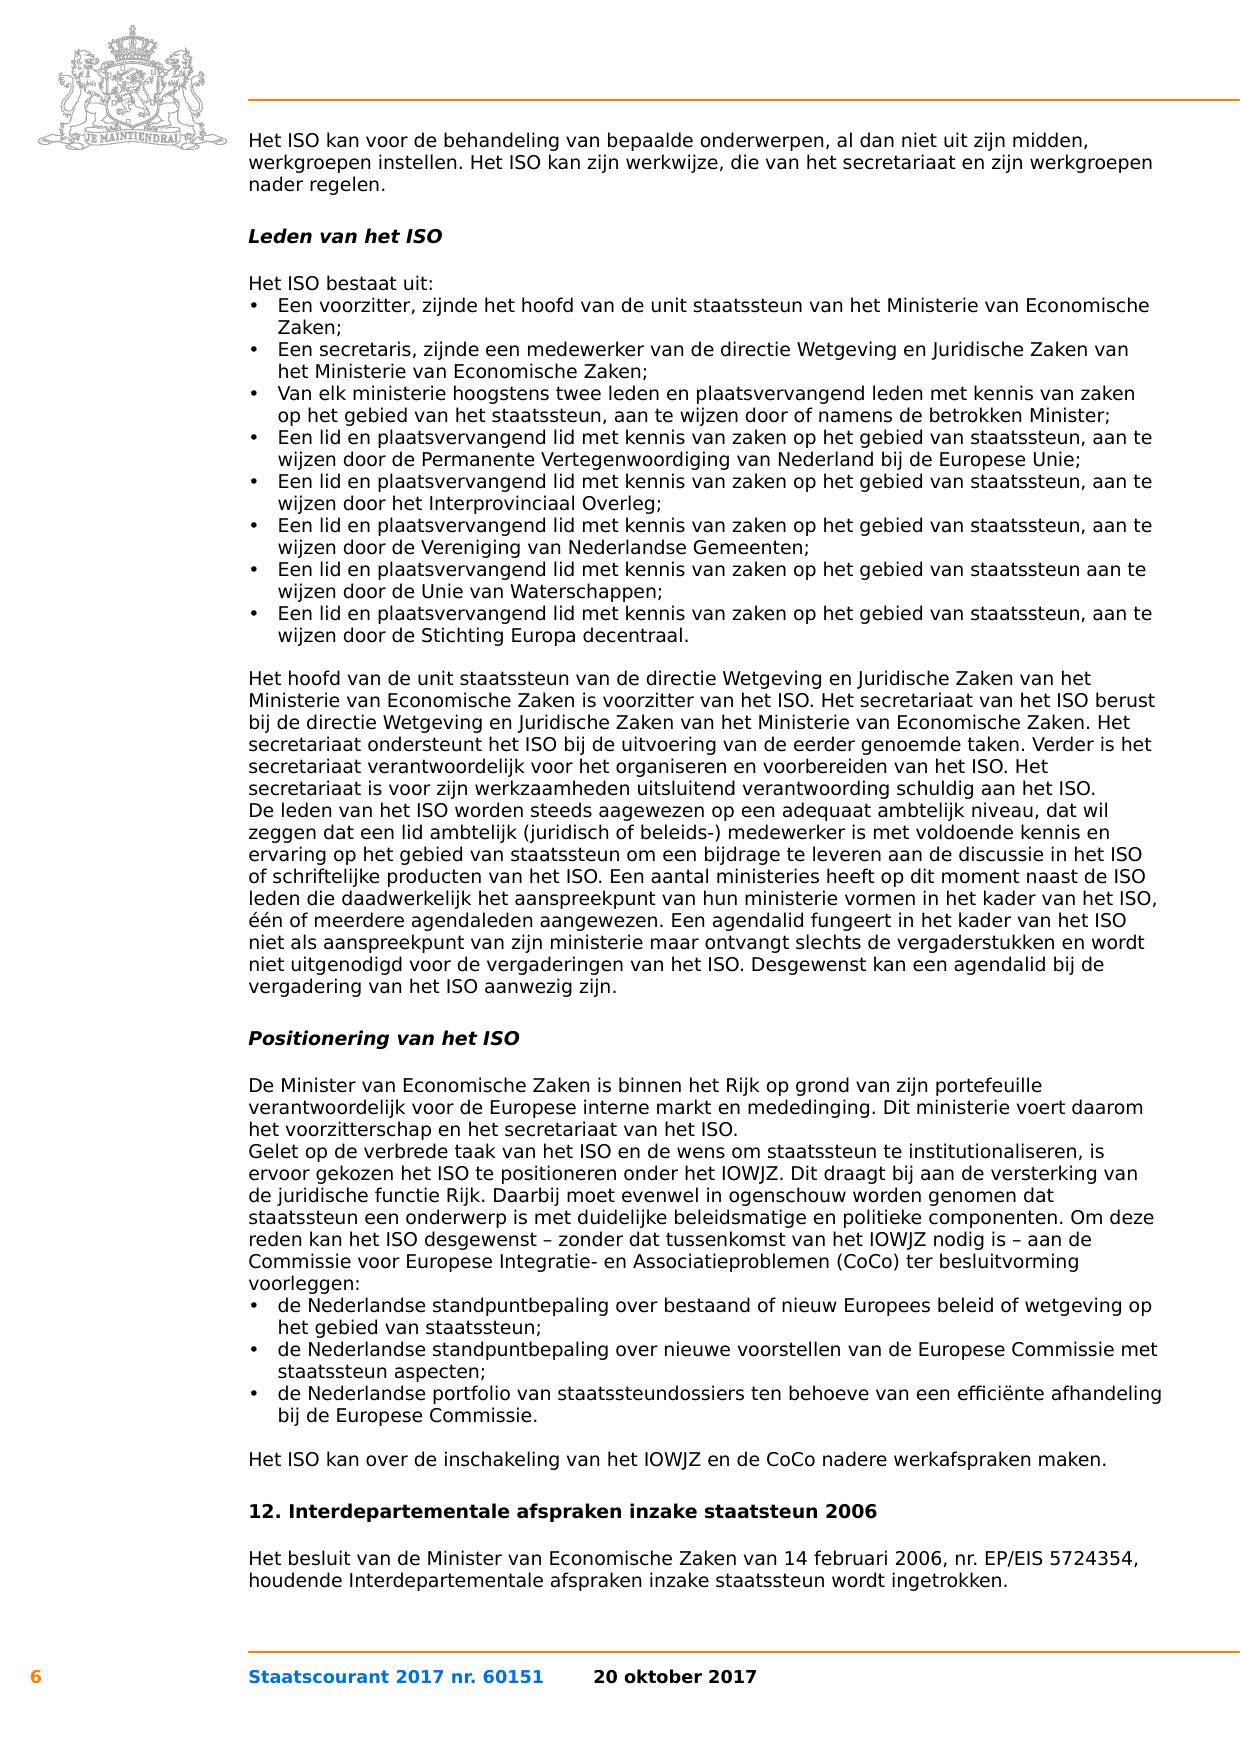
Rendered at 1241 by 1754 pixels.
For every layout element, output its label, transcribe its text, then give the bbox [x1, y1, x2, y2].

text De leden van het ISO worden steeds aagewezen op een adequaat ambtelijk niveau, dat wil zeggen dat een lid ambtelijk (juridisch of beleids-) medewerker is met voldoende kennis en ervaring op het gebied van staatssteun om een bijdrage te leveren aan de discussie in het ISO of schriftelijke producten van het ISO. Een aantal ministeries heeft op dit moment naast de ISO leden die daadwerkelijk het aanspreekpunt van hun ministerie vormen in het kader van het ISO, één of meerdere agendaleden aangewezen. Een agendalid fungeert in het kader van het ISO niet als aanspreekpunt van zijn ministerie maar ontvangt slechts de vergaderstukken en wordt niet uitgenodigd voor de vergaderingen van het ISO. Desgewenst kan een agendalid bij de vergadering van het ISO aanwezig zijn. [248, 800, 1163, 998]
text Het hoofd van de unit staatssteun van de directie Wetgeving en Juridische Zaken van het Ministerie van Economische Zaken is voorzitter van het ISO. Het secretariaat van het ISO berust bij de directie Wetgeving en Juridische Zaken van het Ministerie van Economische Zaken. Het secretariaat ondersteunt het ISO bij de uitvoering van de eerder genoemde taken. Verder is het secretariaat verantwoordelijk voor het organiseren en voorbereiden van het ISO. Het secretariaat is voor zijn werkzaamheden uitsluitend verantwoording schuldig aan het ISO. [248, 668, 1163, 800]
text Gelet op de verbrede taak van het ISO en de wens om staatssteun te institutionaliseren, is ervoor gekozen het ISO te positioneren onder het IOWJZ. Dit draagt bij aan de versterking van de juridische functie Rijk. Daarbij moet evenwel in ogenschouw worden genomen dat staatssteun een onderwerp is met duidelijke beleidsmatige en politieke componenten. Om deze reden kan het ISO desgewenst – zonder dat tussenkomst van het IOWJZ nodig is – aan de Commissie voor Europese Integratie- en Associatieproblemen (CoCo) ter besluitvorming voorleggen: [248, 1141, 1163, 1295]
text • Een voorzitter, zijnde het hoofd van de unit staatssteun van het Ministerie van Economische Zaken; [248, 295, 1163, 339]
text • Een lid en plaatsvervangend lid met kennis van zaken op het gebied van staatssteun, aan te wijzen door de Vereniging van Nederlandse Gemeenten; [248, 514, 1163, 558]
text • Een secretaris, zijnde een medewerker van de directie Wetgeving en Juridische Zaken van het Ministerie van Economische Zaken; [248, 339, 1163, 383]
text • de Nederlandse standpuntbepaling over bestaand of nieuw Europees beleid of wetgeving op het gebied van staatssteun; [248, 1295, 1163, 1339]
text • Een lid en plaatsvervangend lid met kennis van zaken op het gebied van staatssteun aan te wijzen door de Unie van Waterschappen; [248, 558, 1163, 602]
subtitle Leden van het ISO [248, 226, 1163, 248]
text Het ISO kan voor de behandeling van bepaalde onderwerpen, al dan niet uit zijn midden, werkgroepen instellen. Het ISO kan zijn werkwijze, die van het secretariaat en zijn werkgroepen nader regelen. [248, 130, 1163, 196]
subtitle 12. Interdepartementale afspraken inzake staatsteun 2006 [248, 1501, 1163, 1522]
text Het ISO bestaat uit: [248, 273, 1163, 295]
text De Minister van Economische Zaken is binnen het Rijk op grond van zijn portefeuille verantwoordelijk voor de Europese interne markt en mededinging. Dit ministerie voert daarom het voorzitterschap en het secretariaat van het ISO. [248, 1075, 1163, 1141]
text • de Nederlandse standpuntbepaling over nieuwe voorstellen van de Europese Commissie met staatssteun aspecten; [248, 1339, 1163, 1383]
text • Een lid en plaatsvervangend lid met kennis van zaken op het gebied van staatssteun, aan te wijzen door de Permanente Vertegenwoordiging van Nederland bij de Europese Unie; [248, 427, 1163, 471]
text • Een lid en plaatsvervangend lid met kennis van zaken op het gebied van staatssteun, aan te wijzen door het Interprovinciaal Overleg; [248, 471, 1163, 514]
text • de Nederlandse portfolio van staatssteundossiers ten behoeve van een efficiënte afhandeling bij de Europese Commissie. [248, 1383, 1163, 1427]
text • Van elk ministerie hoogstens twee leden en plaatsvervangend leden met kennis van zaken op het gebied van het staatssteun, aan te wijzen door of namens de betrokken Minister; [248, 383, 1163, 427]
text Het ISO kan over de inschakeling van het IOWJZ en de CoCo nadere werkafspraken maken. [248, 1448, 1163, 1471]
text • Een lid en plaatsvervangend lid met kennis van zaken op het gebied van staatssteun, aan te wijzen door de Stichting Europa decentraal. [248, 602, 1163, 646]
picture [38, 25, 227, 150]
subtitle Positionering van het ISO [248, 1028, 1163, 1050]
text Het besluit van de Minister van Economische Zaken van 14 februari 2006, nr. EP/EIS 5724354, houdende Interdepartementale afspraken inzake staatssteun wordt ingetrokken. [248, 1547, 1163, 1591]
